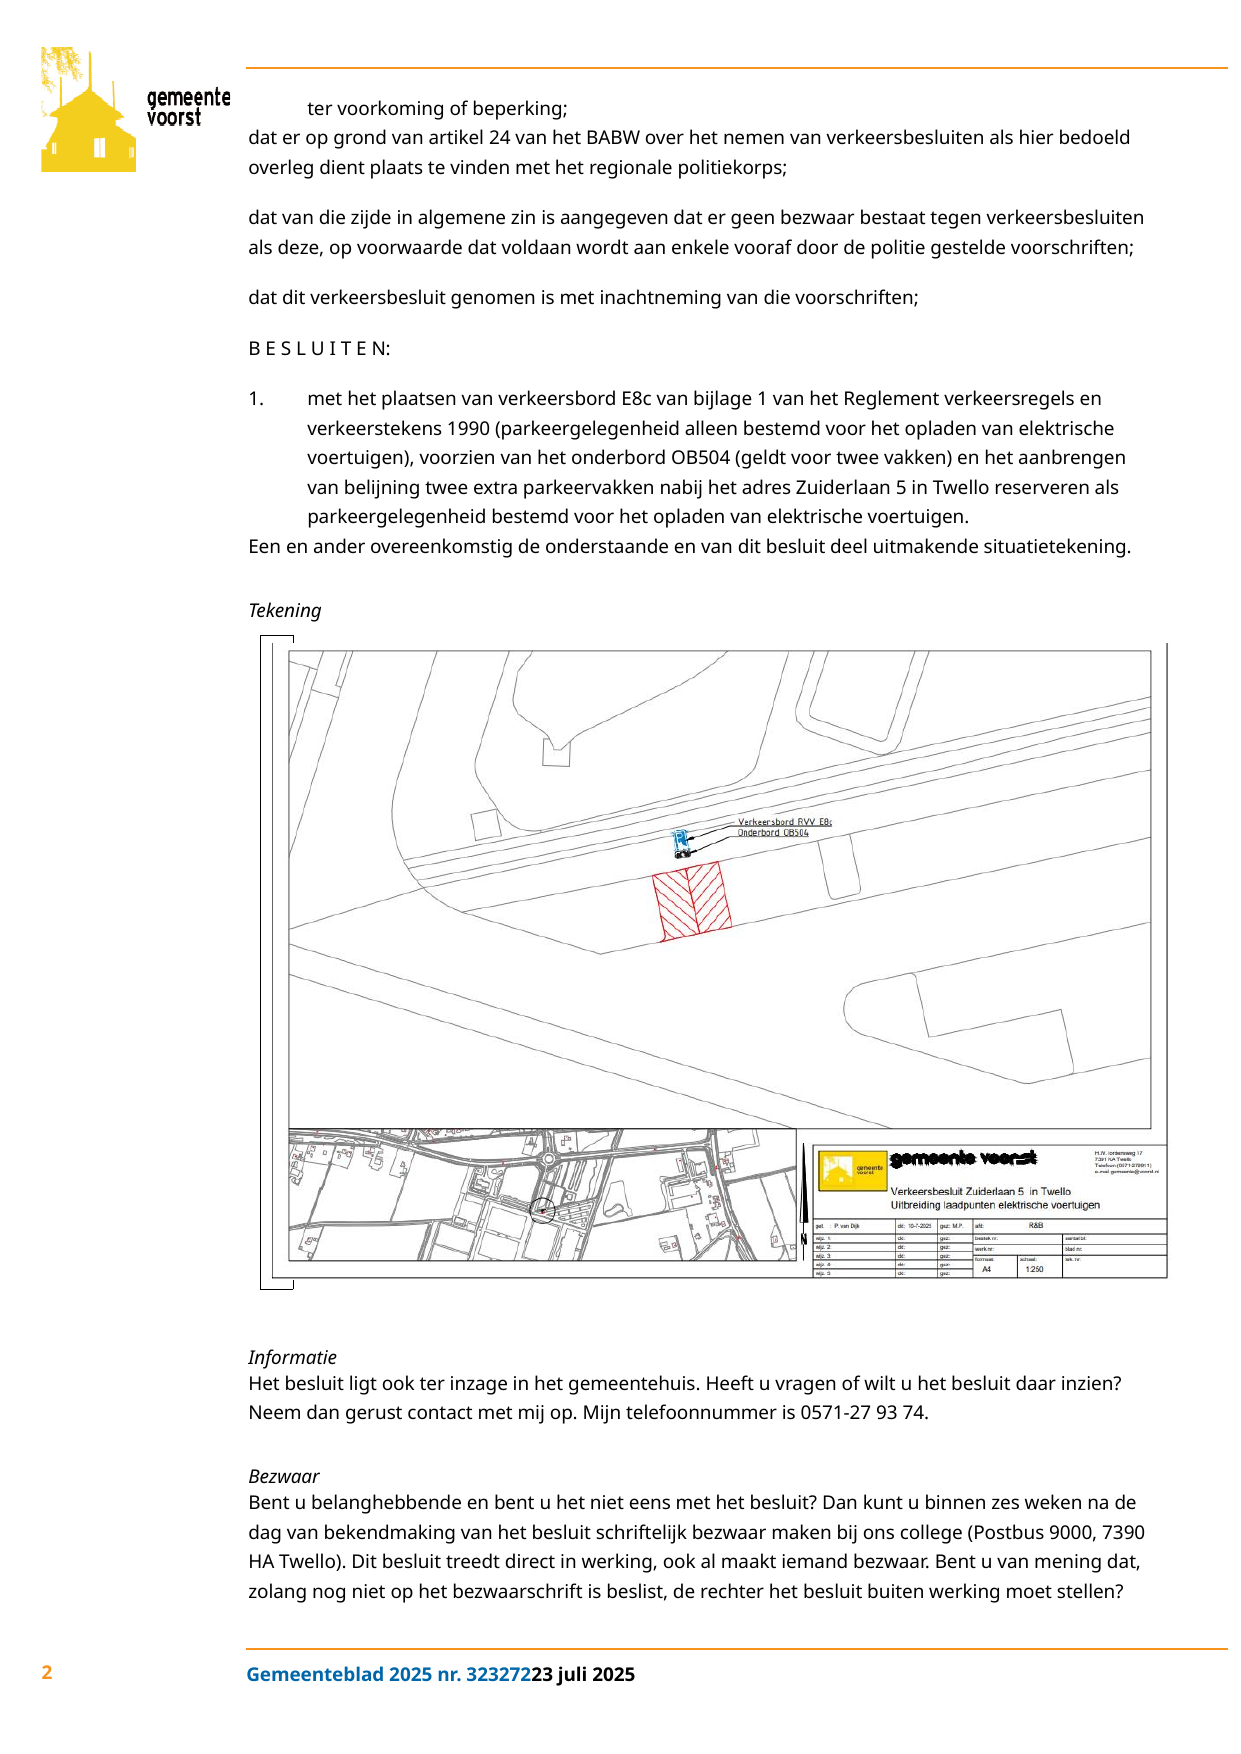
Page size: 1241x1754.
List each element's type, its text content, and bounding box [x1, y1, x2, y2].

text dat van die zijde in algemene zin is aangegeven dat er geen bezwaar bestaat tegen verkeersbesluiten als deze, op voorwaarde dat voldaan wordt aan enkele vooraf door de politie gestelde voorschriften; [248, 204, 1152, 260]
picture [41, 47, 231, 172]
list met het plaatsen van verkeersbord E8c van bijlage 1 van het Reglement verkeersregels en verkeerstekens 1990 (parkeergelegenheid alleen bestemd voor het opladen van elektrische voertuigen), voorzien van het onderbord OB504 (geldt voor twee vakken) en het aanbrengen van belijning twee extra parkeervakken nabij het adres Zuiderlaan 5 in Twello reserveren als parkeergelegenheid bestemd voor het opladen van elektrische voertuigen. [248, 385, 1152, 529]
list ter voorkoming of beperking; [248, 95, 1152, 121]
text Bent u belanghebbende en bent u het niet eens met het besluit? Dan kunt u binnen zes weken na de dag van bekendmaking van het besluit schriftelijk bezwaar maken bij ons college (Postbus 9000, 7390 HA Twello). Dit besluit treedt direct in werking, ook al maakt iemand bezwaar. Bent u van mening dat, zolang nog niet op het bezwaarschrift is beslist, de rechter het besluit buiten werking moet stellen? [248, 1489, 1152, 1604]
picture [268, 643, 1173, 1280]
text Tekening [248, 597, 1152, 623]
text dat er op grond van artikel 24 van het BABW over het nemen van verkeersbesluiten als hier bedoeld overleg dient plaats te vinden met het regionale politiekorps; [248, 124, 1152, 180]
text B E S L U I T E N: [248, 335, 1152, 361]
text dat dit verkeersbesluit genomen is met inachtneming van die voorschriften; [248, 284, 1152, 310]
text Informatie [248, 1344, 1152, 1370]
text Bezwaar [248, 1463, 1152, 1489]
text Het besluit ligt ook ter inzage in het gemeentehuis. Heeft u vragen of wilt u het besluit daar inzien? Neem dan gerust contact met mij op. Mijn telefoonnummer is 0571-27 93 74. [248, 1370, 1152, 1425]
text Een en ander overeenkomstig de onderstaande en van dit besluit deel uitmakende situatietekening. [248, 533, 1152, 559]
